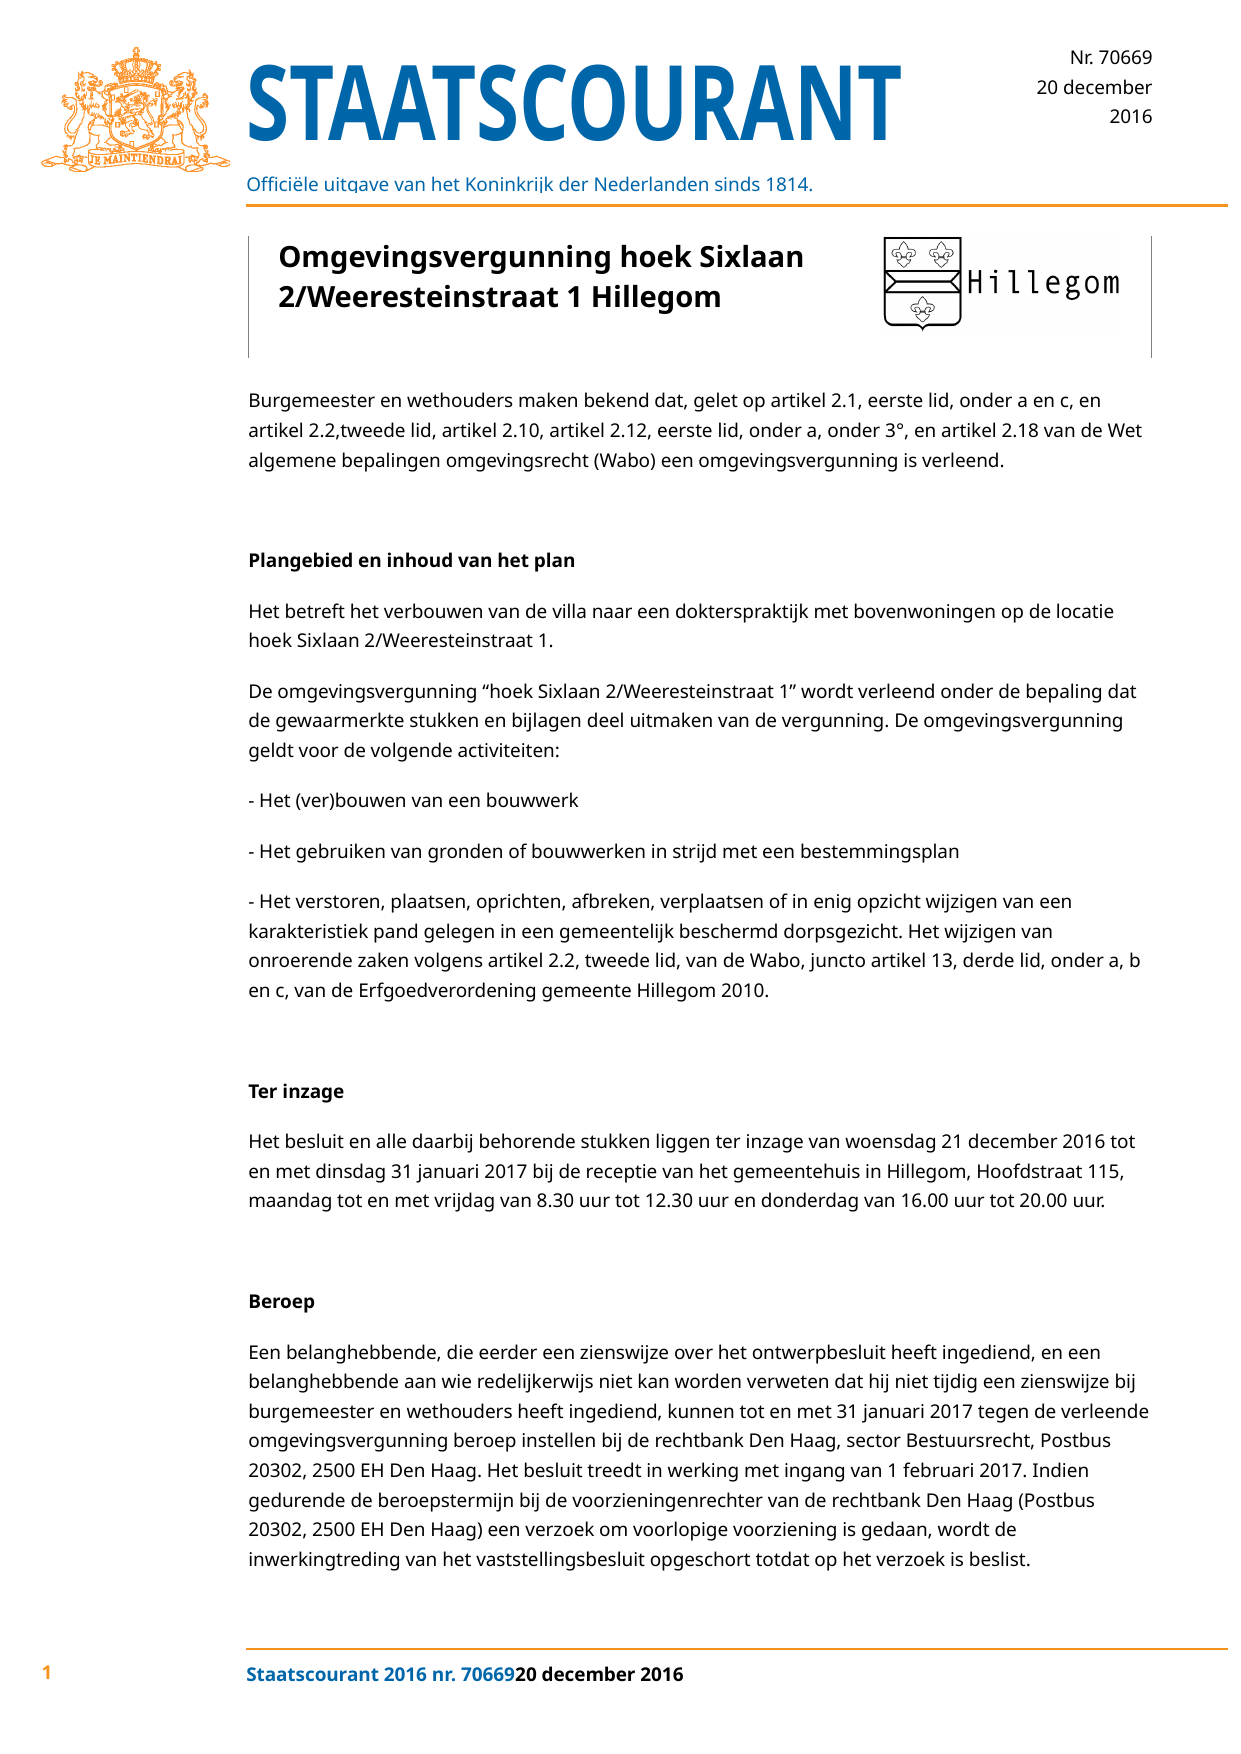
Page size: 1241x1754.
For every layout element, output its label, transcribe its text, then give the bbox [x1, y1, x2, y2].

text Burgemeester en wethouders maken bekend dat, gelet op artikel 2.1, eerste lid, onder a en c, en artikel 2.2,tweede lid, artikel 2.10, artikel 2.12, eerste lid, onder a, onder 3°, en artikel 2.18 van de Wet algemene bepalingen omgevingsrecht (Wabo) een omgevingsvergunning is verleend. [248, 388, 1152, 473]
text - Het verstoren, plaatsen, oprichten, afbreken, verplaatsen of in enig opzicht wijzigen van een karakteristiek pand gelegen in een gemeentelijk beschermd dorpsgezicht. Het wijzigen van onroerende zaken volgens artikel 2.2, tweede lid, van de Wabo, juncto artikel 13, derde lid, onder a, b en c, van de Erfgoedverordening gemeente Hillegom 2010. [248, 888, 1152, 1003]
text Ter inzage [248, 1078, 1152, 1104]
text Beroep [248, 1288, 1152, 1314]
text - Het (ver)bouwen van een bouwwerk [248, 788, 1152, 813]
text - Het gebruiken van gronden of bouwwerken in strijd met een bestemmingsplan [248, 838, 1152, 864]
text De omgevingsvergunning “hoek Sixlaan 2/Weeresteinstraat 1” wordt verleend onder de bepaling dat de gewaarmerkte stukken en bijlagen deel uitmaken van de vergunning. De omgevingsvergunning geldt voor de volgende activiteiten: [248, 678, 1152, 763]
text Een belanghebbende, die eerder een zienswijze over het ontwerpbesluit heeft ingediend, en een belanghebbende aan wie redelijkerwijs niet kan worden verweten dat hij niet tijdig een zienswijze bij burgemeester en wethouders heeft ingediend, kunnen tot en met 31 januari 2017 tegen de verleende omgevingsvergunning beroep instellen bij de rechtbank Den Haag, sector Bestuursrecht, Postbus 20302, 2500 EH Den Haag. Het besluit treedt in werking met ingang van 1 februari 2017. Indien gedurende de beroepstermijn bij de voorzieningenrechter van de rechtbank Den Haag (Postbus 20302, 2500 EH Den Haag) een verzoek om voorlopige voorziening is gedaan, wordt de inwerkingtreding van het vaststellingsbesluit opgeschort totdat op het verzoek is beslist. [248, 1339, 1152, 1572]
text Plangebied en inhoud van het plan [248, 548, 1152, 573]
table_header [850, 333, 1151, 358]
picture [882, 236, 1119, 333]
table_header Omgevingsvergunning hoek Sixlaan 2/Weeresteinstraat 1 Hillegom [249, 236, 850, 358]
text Het besluit en alle daarbij behorende stukken liggen ter inzage van woensdag 21 december 2016 tot en met dinsdag 31 januari 2017 bij de receptie van het gemeentehuis in Hillegom, Hoofdstraat 115, maandag tot en met vrijdag van 8.30 uur tot 12.30 uur en donderdag van 16.00 uur tot 20.00 uur. [248, 1128, 1152, 1213]
picture [41, 47, 231, 172]
table_header [1119, 236, 1151, 332]
text Het betreft het verbouwen van de villa naar een dokterspraktijk met bovenwoningen op de locatie hoek Sixlaan 2/Weeresteinstraat 1. [248, 598, 1152, 653]
table_header [850, 236, 882, 332]
